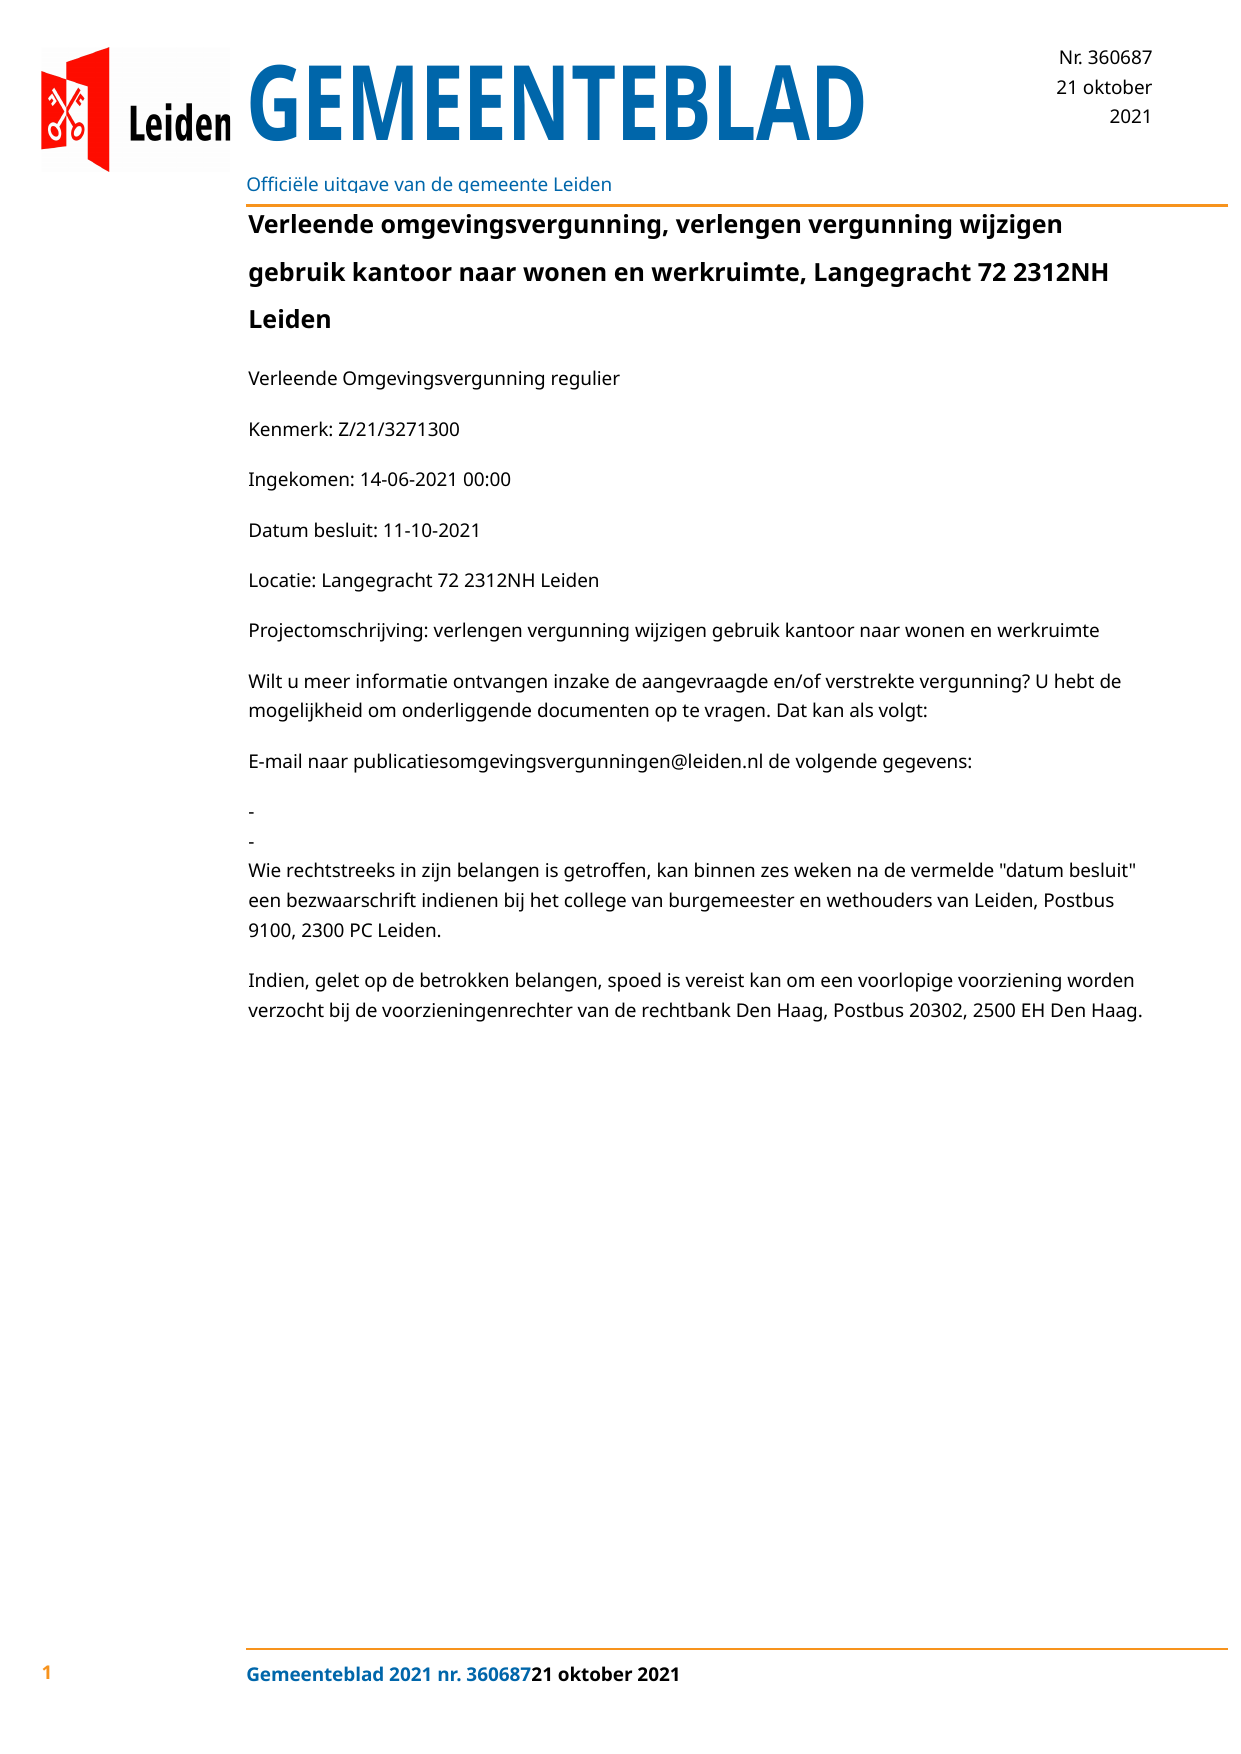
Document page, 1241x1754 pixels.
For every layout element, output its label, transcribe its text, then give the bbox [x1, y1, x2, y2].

text E-mail naar publicatiesomgevingsvergunningen@leiden.nl de volgende gegevens: [248, 748, 1152, 774]
text Datum besluit: 11-10-2021 [248, 517, 1152, 542]
text Wilt u meer informatie ontvangen inzake de aangevraagde en/of verstrekte vergunning? U hebt de mogelijkheid om onderliggende documenten op te vragen. Dat kan als volgt: [248, 668, 1152, 723]
text Wie rechtstreeks in zijn belangen is getroffen, kan binnen zes weken na de vermelde "datum besluit" een bezwaarschrift indienen bij het college van burgemeester en wethouders van Leiden, Postbus 9100, 2300 PC Leiden. [248, 858, 1152, 942]
text Projectomschrijving: verlengen vergunning wijzigen gebruik kantoor naar wonen en werkruimte [248, 618, 1152, 643]
text Indien, gelet op de betrokken belangen, spoed is vereist kan om een voorlopige voorziening worden verzocht bij de voorzieningenrechter van de rechtbank Den Haag, Postbus 20302, 2500 EH Den Haag. [248, 967, 1152, 1022]
text Locatie: Langegracht 72 2312NH Leiden [248, 567, 1152, 593]
text Verleende omgevingsvergunning, verlengen vergunning wijzigen gebruik kantoor naar wonen en werkruimte, Langegracht 72 2312NH Leiden [248, 207, 1152, 336]
picture [41, 47, 231, 172]
text Kenmerk: Z/21/3271300 [248, 416, 1152, 442]
text Ingekomen: 14-06-2021 00:00 [248, 466, 1152, 492]
text Verleende Omgevingsvergunning regulier [248, 366, 1152, 391]
